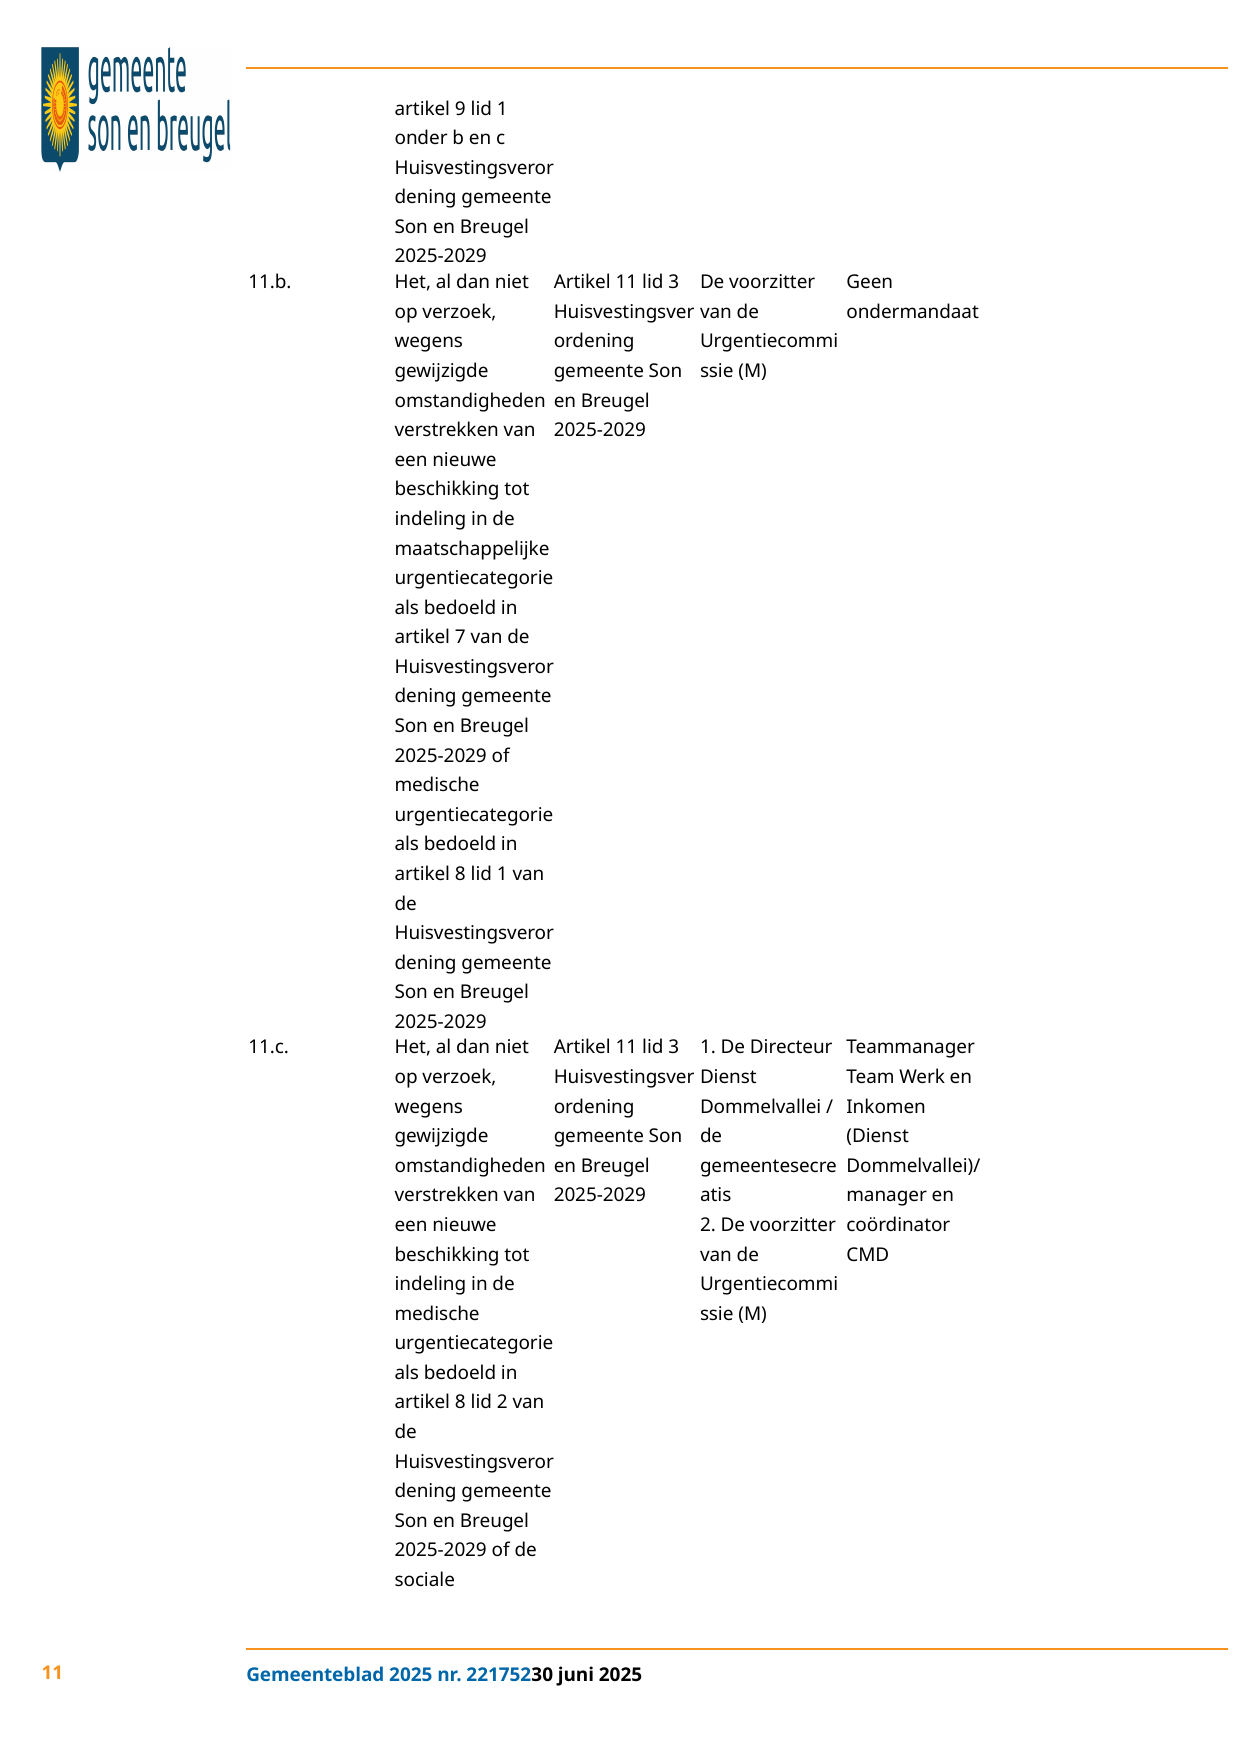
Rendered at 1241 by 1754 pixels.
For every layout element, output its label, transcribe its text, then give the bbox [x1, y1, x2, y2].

table_cell 11.c. [248, 1034, 394, 1592]
table_cell Het, al dan niet op verzoek, wegens gewijzigde omstandigheden verstrekken van een nieuwe beschikking tot indeling in de maatschappelijke urgentiecategorie als bedoeld in artikel 7 van de Huisvestingsverordening gemeente Son en Breugel 2025-2029 of medische urgentiecategorie als bedoeld in artikel 8 lid 1 van de Huisvestingsverordening gemeente Son en Breugel 2025-2029 [394, 269, 553, 1034]
table_cell Het, al dan niet op verzoek, wegens gewijzigde omstandigheden verstrekken van een nieuwe beschikking tot indeling in de medische urgentiecategorie als bedoeld in artikel 8 lid 2 van de Huisvestingsverordening gemeente Son en Breugel 2025-2029 of de sociale [394, 1034, 553, 1592]
table_cell Teammanager Team Werk en Inkomen (Dienst Dommelvallei)/ manager en coördinator CMD [846, 1034, 992, 1592]
table_cell Geen ondermandaat [846, 269, 992, 1034]
picture [41, 47, 231, 172]
table_cell [554, 95, 700, 268]
table_cell [993, 269, 1152, 1034]
table_cell [993, 1034, 1152, 1592]
table_cell artikel 9 lid 1 onder b en c Huisvestingsverordening gemeente Son en Breugel 2025-2029 [394, 95, 553, 268]
table_cell Artikel 11 lid 3 Huisvestingsverordening gemeente Son en Breugel 2025-2029 [554, 1034, 700, 1592]
table_cell [700, 95, 846, 268]
table_cell [846, 95, 992, 268]
table_cell 11.b. [248, 269, 394, 1034]
table_cell [993, 95, 1152, 268]
table_cell Artikel 11 lid 3 Huisvestingsverordening gemeente Son en Breugel 2025-2029 [554, 269, 700, 1034]
table_cell De voorzitter van de Urgentiecommissie (M) [700, 269, 846, 1034]
table_cell 1. De Directeur Dienst Dommelvallei / de gemeentesecreatis 2. De voorzitter van de Urgentiecommissie (M) [700, 1034, 846, 1592]
table_cell [248, 95, 394, 268]
